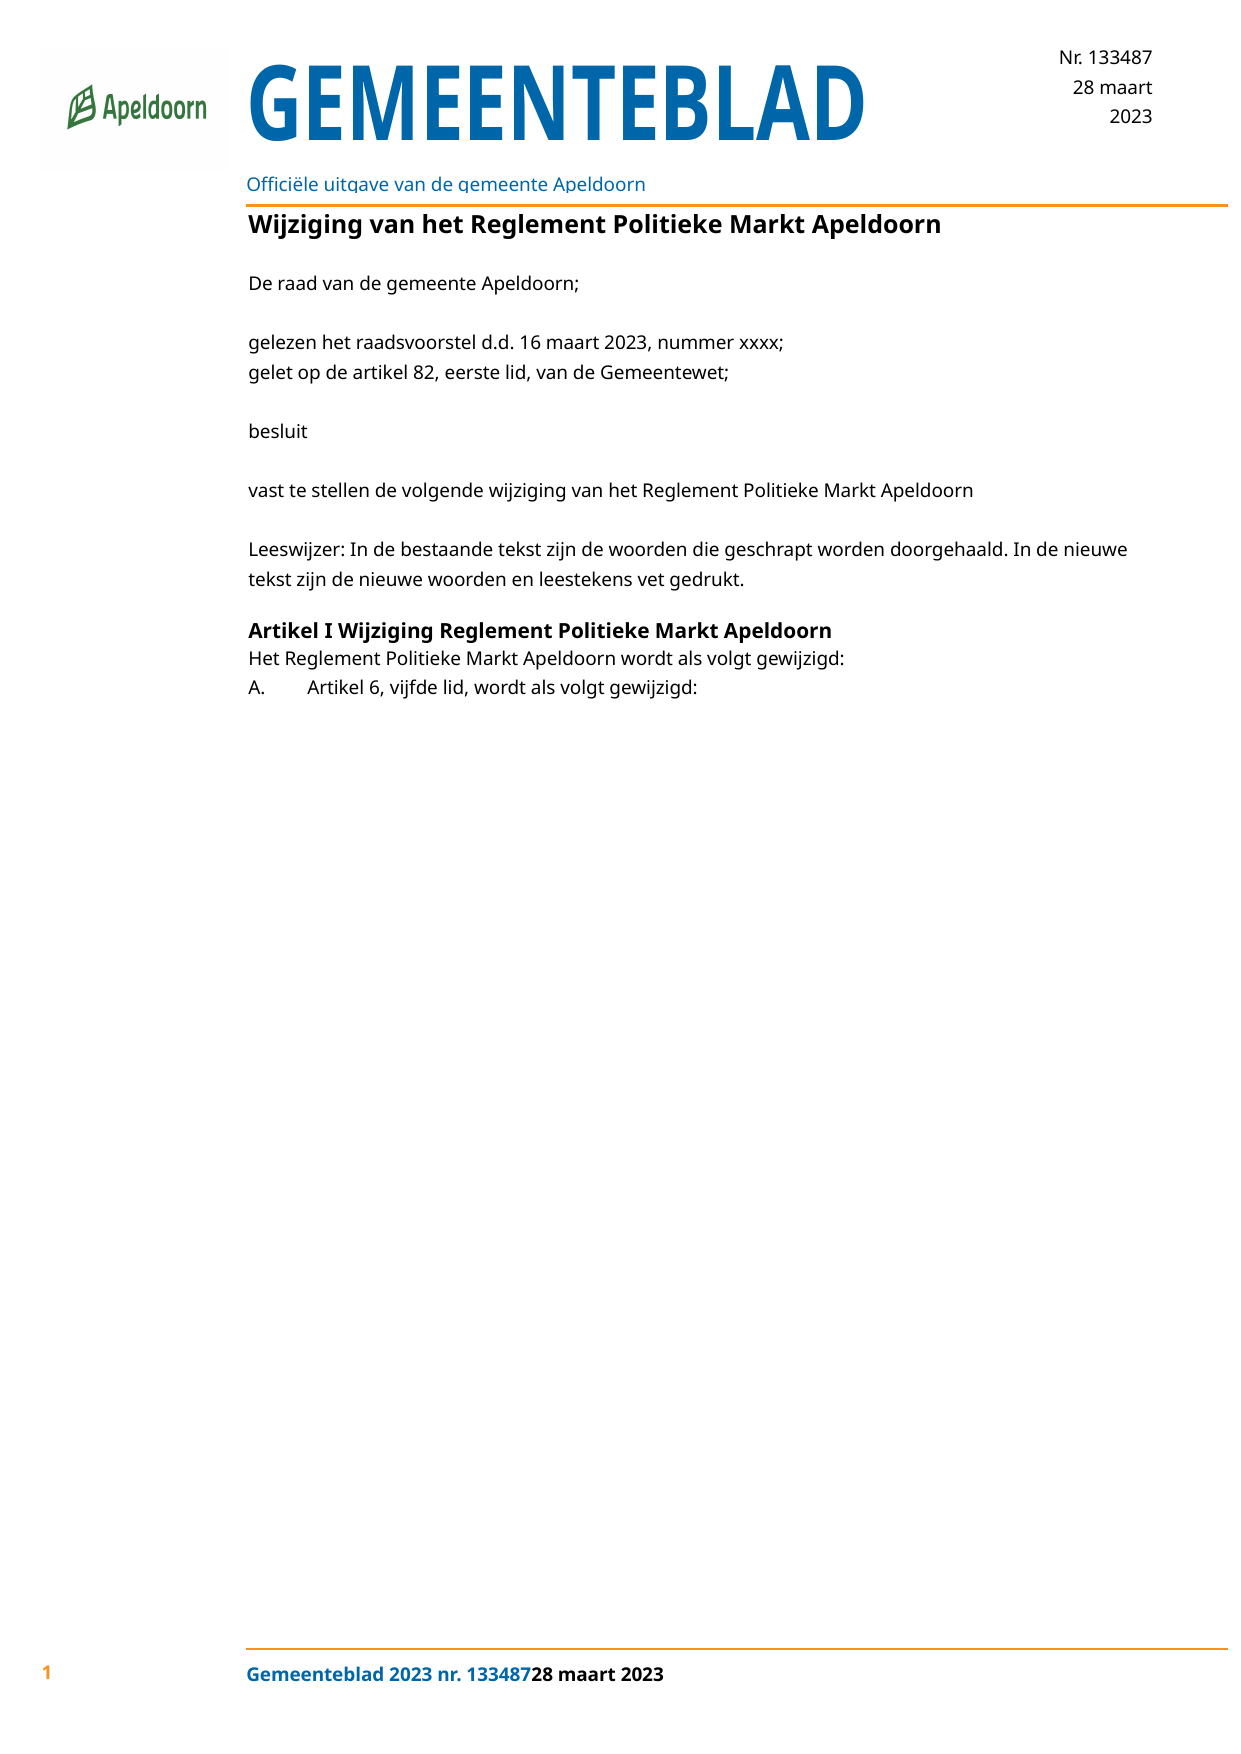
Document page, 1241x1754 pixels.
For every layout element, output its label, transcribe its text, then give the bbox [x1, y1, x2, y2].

text Het Reglement Politieke Markt Apeldoorn wordt als volgt gewijzigd: [248, 645, 1152, 671]
text Leeswijzer: In de bestaande tekst zijn de woorden die geschrapt worden doorgehaald. In de nieuwe tekst zijn de nieuwe woorden en leestekens vet gedrukt. [248, 537, 1152, 592]
text vast te stellen de volgende wijziging van het Reglement Politieke Markt Apeldoorn [248, 477, 1152, 503]
list Artikel 6, vijfde lid, wordt als volgt gewijzigd: [248, 674, 1152, 700]
text Wijziging van het Reglement Politieke Markt Apeldoorn [248, 207, 1152, 241]
text besluit [248, 418, 1152, 444]
text Artikel I Wijziging Reglement Politieke Markt Apeldoorn [248, 617, 1152, 645]
picture [41, 47, 231, 172]
text De raad van de gemeente Apeldoorn; [248, 270, 1152, 296]
text gelezen het raadsvoorstel d.d. 16 maart 2023, nummer xxxx; [248, 329, 1152, 355]
text gelet op de artikel 82, eerste lid, van de Gemeentewet; [248, 359, 1152, 385]
